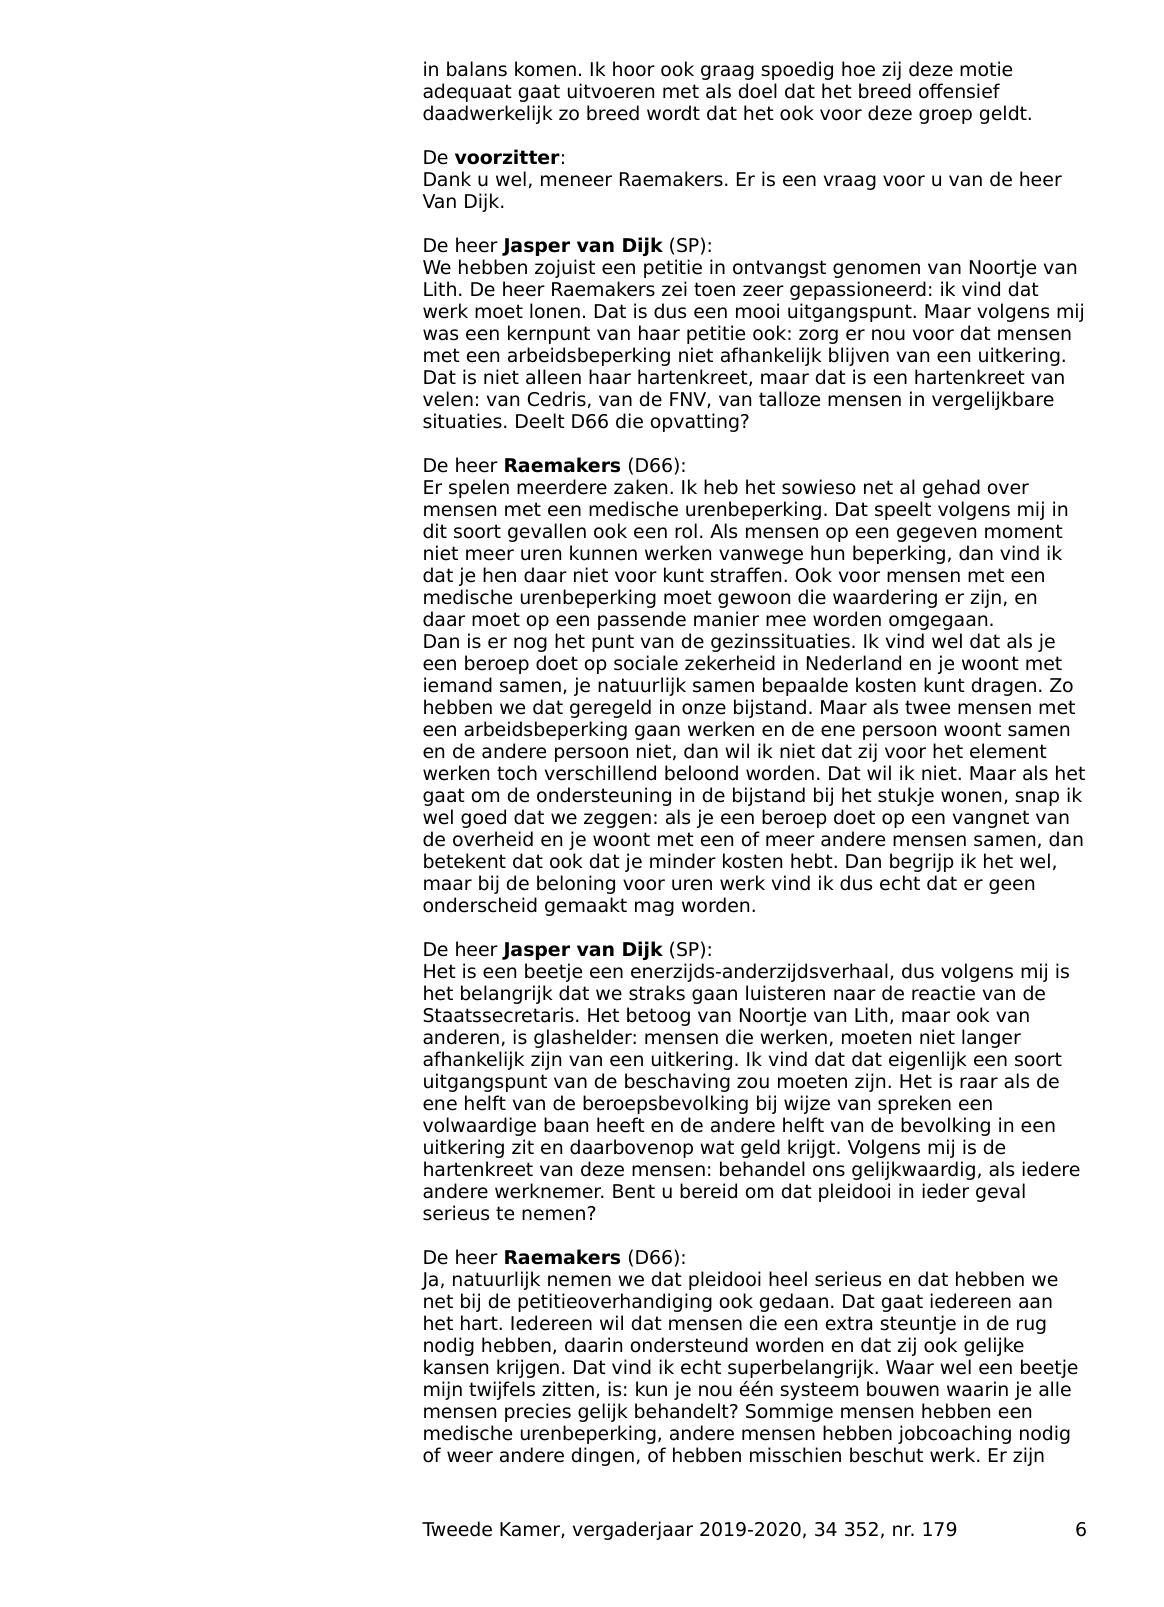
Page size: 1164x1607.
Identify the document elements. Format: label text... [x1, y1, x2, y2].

text Het is een beetje een enerzijds-anderzijdsverhaal, dus volgens mij is het belangrijk dat we straks gaan luisteren naar de reactie van de Staatssecretaris. Het betoog van Noortje van Lith, maar ook van anderen, is glashelder: mensen die werken, moeten niet langer afhankelijk zijn van een uitkering. Ik vind dat dat eigenlijk een soort uitgangspunt van de beschaving zou moeten zijn. Het is raar als de ene helft van de beroepsbevolking bij wijze van spreken een volwaardige baan heeft en de andere helft van de bevolking in een uitkering zit en daarbovenop wat geld krijgt. Volgens mij is de hartenkreet van deze mensen: behandel ons gelijkwaardig, als iedere andere werknemer. Bent u bereid om dat pleidooi in ieder geval serieus te nemen? [422, 961, 1087, 1225]
text De voorzitter: [422, 147, 1087, 169]
text Er spelen meerdere zaken. Ik heb het sowieso net al gehad over mensen met een medische urenbeperking. Dat speelt volgens mij in dit soort gevallen ook een rol. Als mensen op een gegeven moment niet meer uren kunnen werken vanwege hun beperking, dan vind ik dat je hen daar niet voor kunt straffen. Ook voor mensen met een medische urenbeperking moet gewoon die waardering er zijn, en daar moet op een passende manier mee worden omgegaan. [422, 477, 1087, 631]
text Dan is er nog het punt van de gezinssituaties. Ik vind wel dat als je een beroep doet op sociale zekerheid in Nederland en je woont met iemand samen, je natuurlijk samen bepaalde kosten kunt dragen. Zo hebben we dat geregeld in onze bijstand. Maar als twee mensen met een arbeidsbeperking gaan werken en de ene persoon woont samen en de andere persoon niet, dan wil ik niet dat zij voor het element werken toch verschillend beloond worden. Dat wil ik niet. Maar als het gaat om de ondersteuning in de bijstand bij het stukje wonen, snap ik wel goed dat we zeggen: als je een beroep doet op een vangnet van de overheid en je woont met een of meer andere mensen samen, dan betekent dat ook dat je minder kosten hebt. Dan begrijp ik het wel, maar bij de beloning voor uren werk vind ik dus echt dat er geen onderscheid gemaakt mag worden. [422, 631, 1087, 917]
text We hebben zojuist een petitie in ontvangst genomen van Noortje van Lith. De heer Raemakers zei toen zeer gepassioneerd: ik vind dat werk moet lonen. Dat is dus een mooi uitgangspunt. Maar volgens mij was een kernpunt van haar petitie ook: zorg er nou voor dat mensen met een arbeidsbeperking niet afhankelijk blijven van een uitkering. Dat is niet alleen haar hartenkreet, maar dat is een hartenkreet van velen: van Cedris, van de FNV, van talloze mensen in vergelijkbare situaties. Deelt D66 die opvatting? [422, 257, 1087, 433]
text in balans komen. Ik hoor ook graag spoedig hoe zij deze motie adequaat gaat uitvoeren met als doel dat het breed offensief daadwerkelijk zo breed wordt dat het ook voor deze groep geldt. [422, 59, 1087, 125]
text De heer Raemakers (D66): [422, 455, 1087, 477]
text De heer Raemakers (D66): [422, 1247, 1087, 1269]
text De heer Jasper van Dijk (SP): [422, 235, 1087, 257]
text Ja, natuurlijk nemen we dat pleidooi heel serieus en dat hebben we net bij de petitieoverhandiging ook gedaan. Dat gaat iedereen aan het hart. Iedereen wil dat mensen die een extra steuntje in de rug nodig hebben, daarin ondersteund worden en dat zij ook gelijke kansen krijgen. Dat vind ik echt superbelangrijk. Waar wel een beetje mijn twijfels zitten, is: kun je nou één systeem bouwen waarin je alle mensen precies gelijk behandelt? Sommige mensen hebben een medische urenbeperking, andere mensen hebben jobcoaching nodig of weer andere dingen, of hebben misschien beschut werk. Er zijn [422, 1269, 1087, 1467]
text Dank u wel, meneer Raemakers. Er is een vraag voor u van de heer Van Dijk. [422, 169, 1087, 213]
text De heer Jasper van Dijk (SP): [422, 939, 1087, 961]
